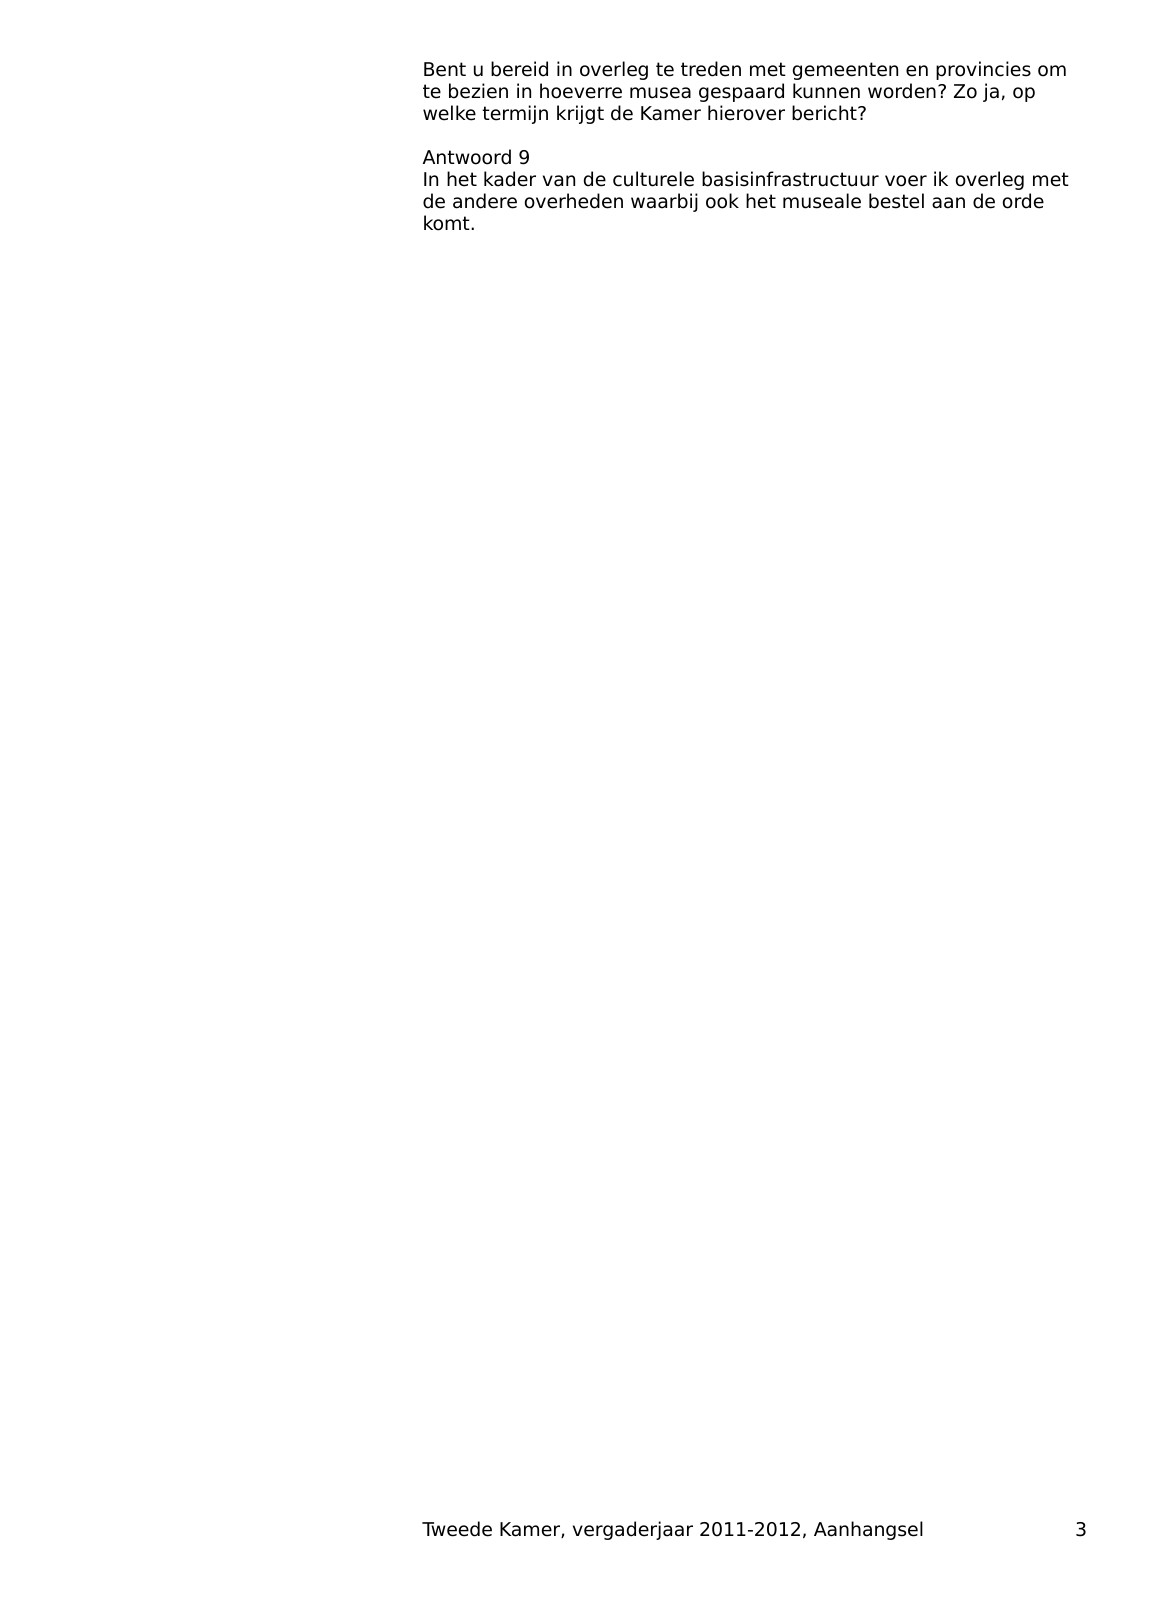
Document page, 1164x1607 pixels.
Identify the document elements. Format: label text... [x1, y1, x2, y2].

text In het kader van de culturele basisinfrastructuur voer ik overleg met de andere overheden waarbij ook het museale bestel aan de orde komt. [422, 169, 1087, 235]
text Bent u bereid in overleg te treden met gemeenten en provincies om te bezien in hoeverre musea gespaard kunnen worden? Zo ja, op welke termijn krijgt de Kamer hierover bericht? [422, 59, 1087, 125]
text Antwoord 9 [422, 147, 1087, 169]
